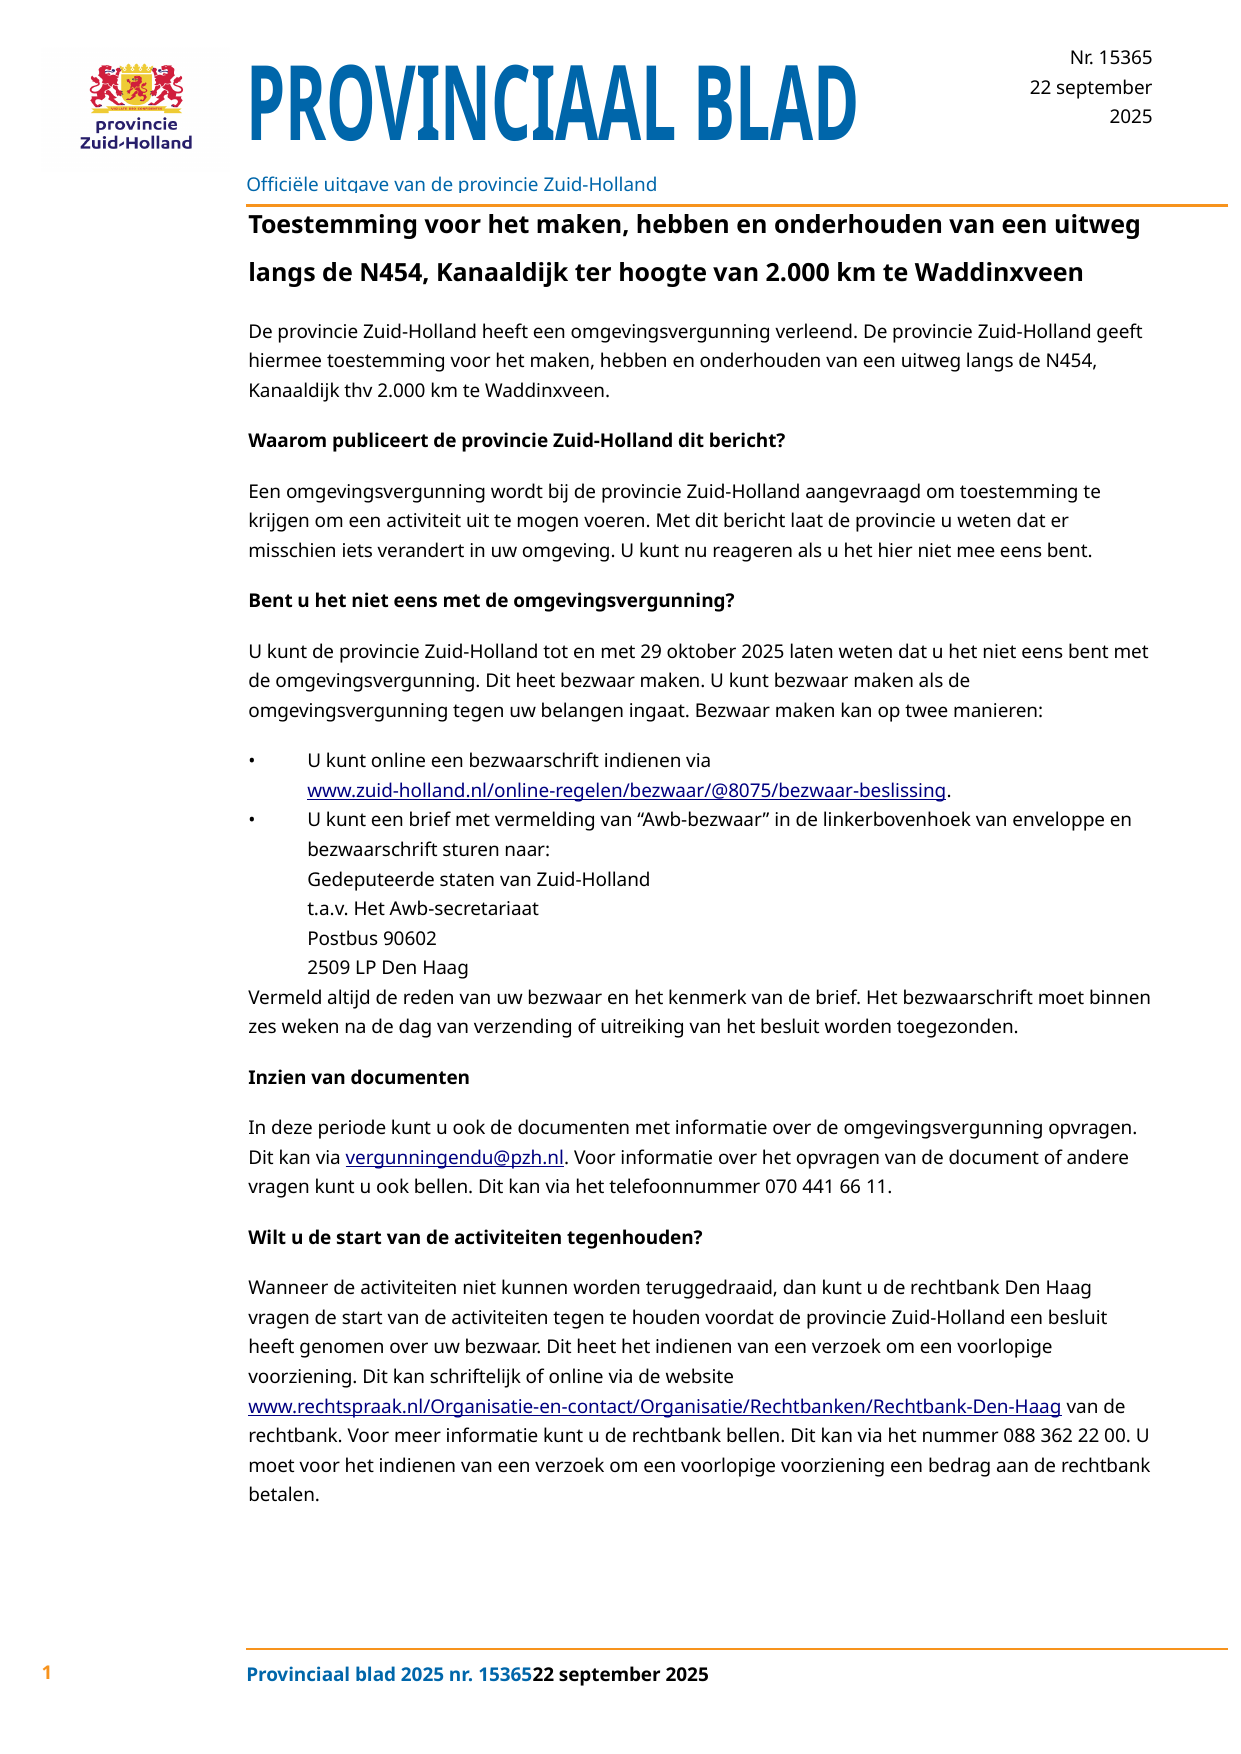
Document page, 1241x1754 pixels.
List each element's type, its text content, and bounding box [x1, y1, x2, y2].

text Waarom publiceert de provincie Zuid-Holland dit bericht? [248, 427, 1152, 453]
list U kunt een brief met vermelding van “Awb-bezwaar” in de linkerbovenhoek van enveloppe en bezwaarschrift sturen naar: [248, 807, 1152, 862]
text Inzien van documenten [248, 1064, 1152, 1090]
list t.a.v. Het Awb-secretariaat [248, 895, 1152, 921]
text In deze periode kunt u ook de documenten met informatie over de omgevingsvergunning opvragen. Dit kan via vergunningendu@pzh.nl. Voor informatie over het opvragen van de document of andere vragen kunt u ook bellen. Dit kan via het telefoonnummer 070 441 66 11. [248, 1114, 1152, 1199]
text Toestemming voor het maken, hebben en onderhouden van een uitweg langs de N454, Kanaaldijk ter hoogte van 2.000 km te Waddinxveen [248, 207, 1152, 288]
text Bent u het niet eens met de omgevingsvergunning? [248, 587, 1152, 613]
list Gedeputeerde staten van Zuid-Holland [248, 866, 1152, 892]
text Een omgevingsvergunning wordt bij de provincie Zuid-Holland aangevraagd om toestemming te krijgen om een activiteit uit te mogen voeren. Met dit bericht laat de provincie u weten dat er misschien iets verandert in uw omgeving. U kunt nu reageren als u het hier niet mee eens bent. [248, 478, 1152, 563]
text De provincie Zuid-Holland heeft een omgevingsvergunning verleend. De provincie Zuid-Holland geeft hiermee toestemming voor het maken, hebben en onderhouden van een uitweg langs de N454, Kanaaldijk thv 2.000 km te Waddinxveen. [248, 318, 1152, 403]
text Wanneer de activiteiten niet kunnen worden teruggedraaid, dan kunt u de rechtbank Den Haag vragen de start van de activiteiten tegen te houden voordat de provincie Zuid-Holland een besluit heeft genomen over uw bezwaar. Dit heet het indienen van een verzoek om een voorlopige voorziening. Dit kan schriftelijk of online via de website www.rechtspraak.nl/Organisatie-en-contact/Organisatie/Rechtbanken/Rechtbank-Den-Haag van de rechtbank. Voor meer informatie kunt u de rechtbank bellen. Dit kan via het nummer 088 362 22 00. U moet voor het indienen van een verzoek om een voorlopige voorziening een bedrag aan de rechtbank betalen. [248, 1274, 1152, 1507]
list U kunt online een bezwaarschrift indienen via www.zuid-holland.nl/online-regelen/bezwaar/@8075/bezwaar-beslissing. [248, 747, 1152, 803]
text Vermeld altijd de reden van uw bezwaar en het kenmerk van de brief. Het bezwaarschrift moet binnen zes weken na de dag van verzending of uitreiking van het besluit worden toegezonden. [248, 984, 1152, 1039]
picture [41, 47, 231, 172]
text Wilt u de start van de activiteiten tegenhouden? [248, 1224, 1152, 1250]
list Postbus 90602 [248, 925, 1152, 951]
text U kunt de provincie Zuid-Holland tot en met 29 oktober 2025 laten weten dat u het niet eens bent met de omgevingsvergunning. Dit heet bezwaar maken. U kunt bezwaar maken als de omgevingsvergunning tegen uw belangen ingaat. Bezwaar maken kan op twee manieren: [248, 638, 1152, 723]
list 2509 LP Den Haag [248, 954, 1152, 980]
